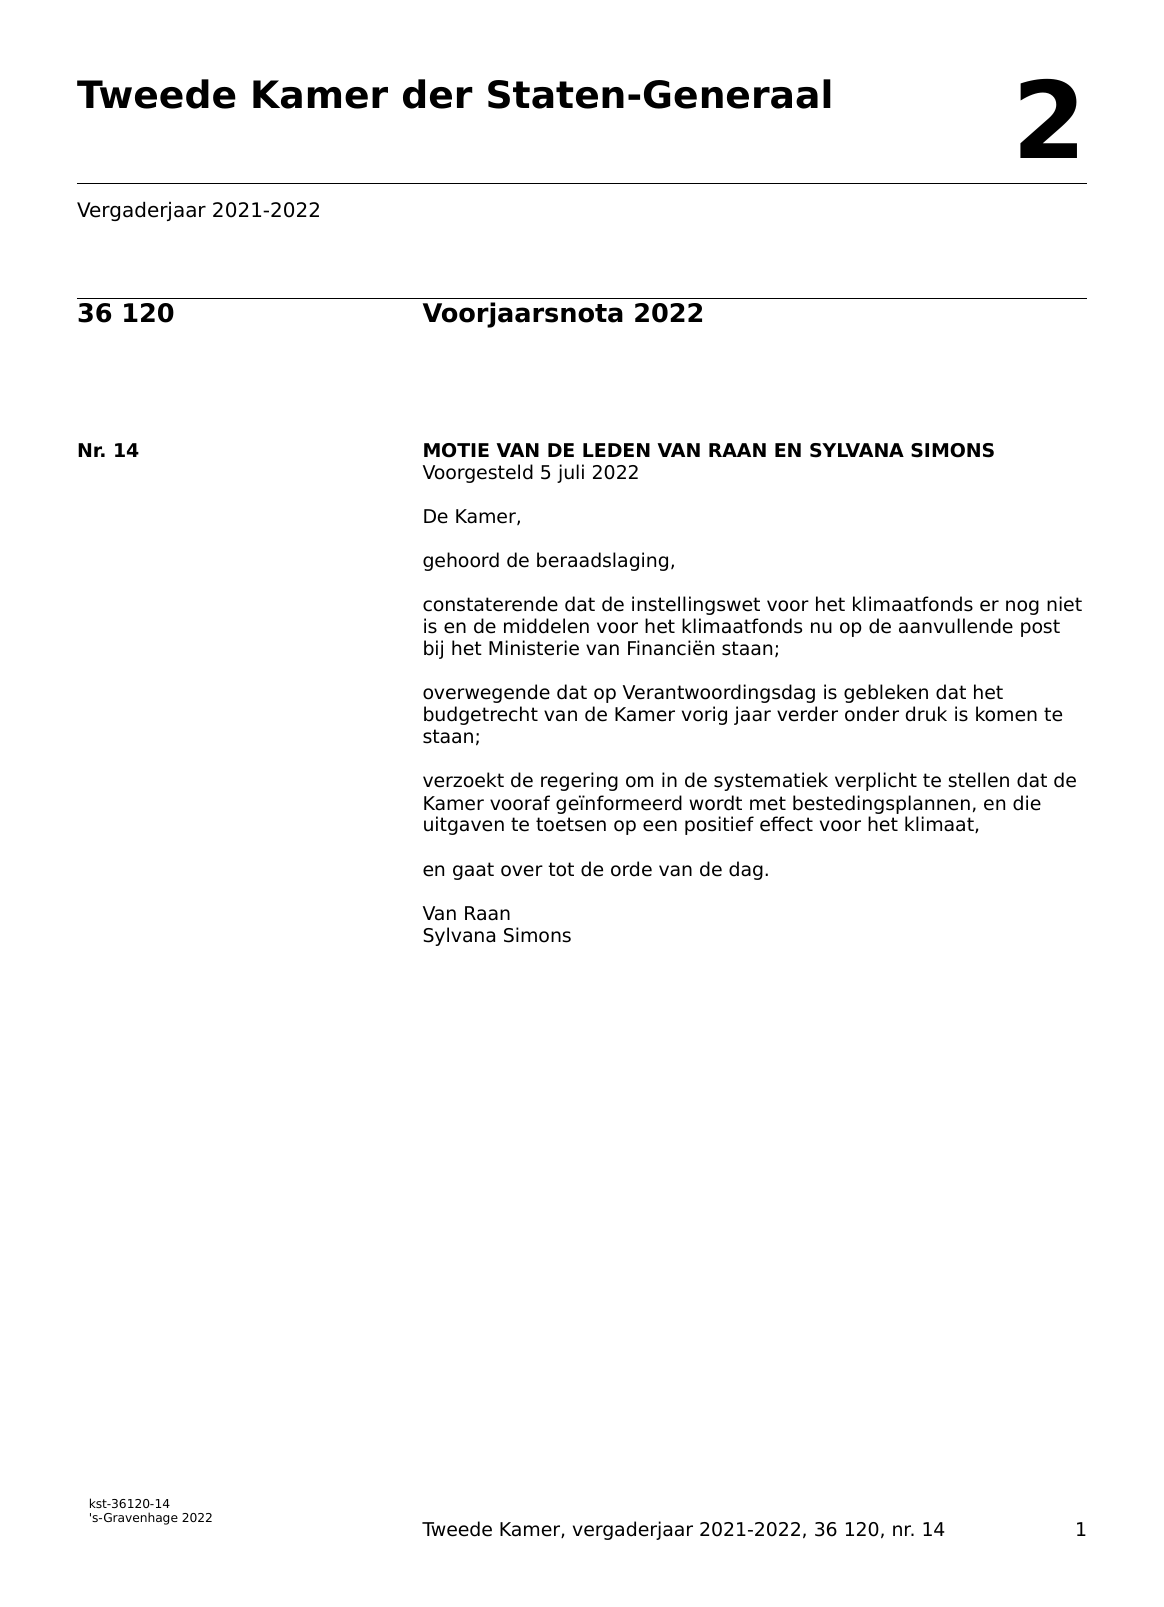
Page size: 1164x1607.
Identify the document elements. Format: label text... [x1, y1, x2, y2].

table_cell Vergaderjaar 2021-2022 [77, 184, 1087, 298]
text Voorgesteld 5 juli 2022 [422, 462, 1087, 484]
table_header Tweede Kamer der Staten-Generaal [77, 59, 886, 183]
text gehoord de beraadslaging, [422, 550, 1087, 572]
subtitle 36 120 Voorjaarsnota 2022 [77, 299, 1087, 329]
text De Kamer, [422, 506, 1087, 528]
table_header 2 [886, 59, 1087, 183]
text verzoekt de regering om in de systematiek verplicht te stellen dat de Kamer vooraf geïnformeerd wordt met bestedingsplannen, en die uitgaven te toetsen op een positief effect voor het klimaat, [422, 770, 1087, 836]
text kst-36120-14 [88, 1497, 323, 1511]
text overwegende dat op Verantwoordingsdag is gebleken dat het budgetrecht van de Kamer vorig jaar verder onder druk is komen te staan; [422, 682, 1087, 748]
text Sylvana Simons [422, 925, 1087, 947]
subtitle Nr. 14 MOTIE VAN DE LEDEN VAN RAAN EN SYLVANA SIMONS [77, 440, 1087, 462]
text 's-Gravenhage 2022 [88, 1511, 323, 1525]
text constaterende dat de instellingswet voor het klimaatfonds er nog niet is en de middelen voor het klimaatfonds nu op de aanvullende post bij het Ministerie van Financiën staan; [422, 594, 1087, 660]
text en gaat over tot de orde van de dag. [422, 858, 1087, 881]
text Van Raan [422, 903, 1087, 925]
